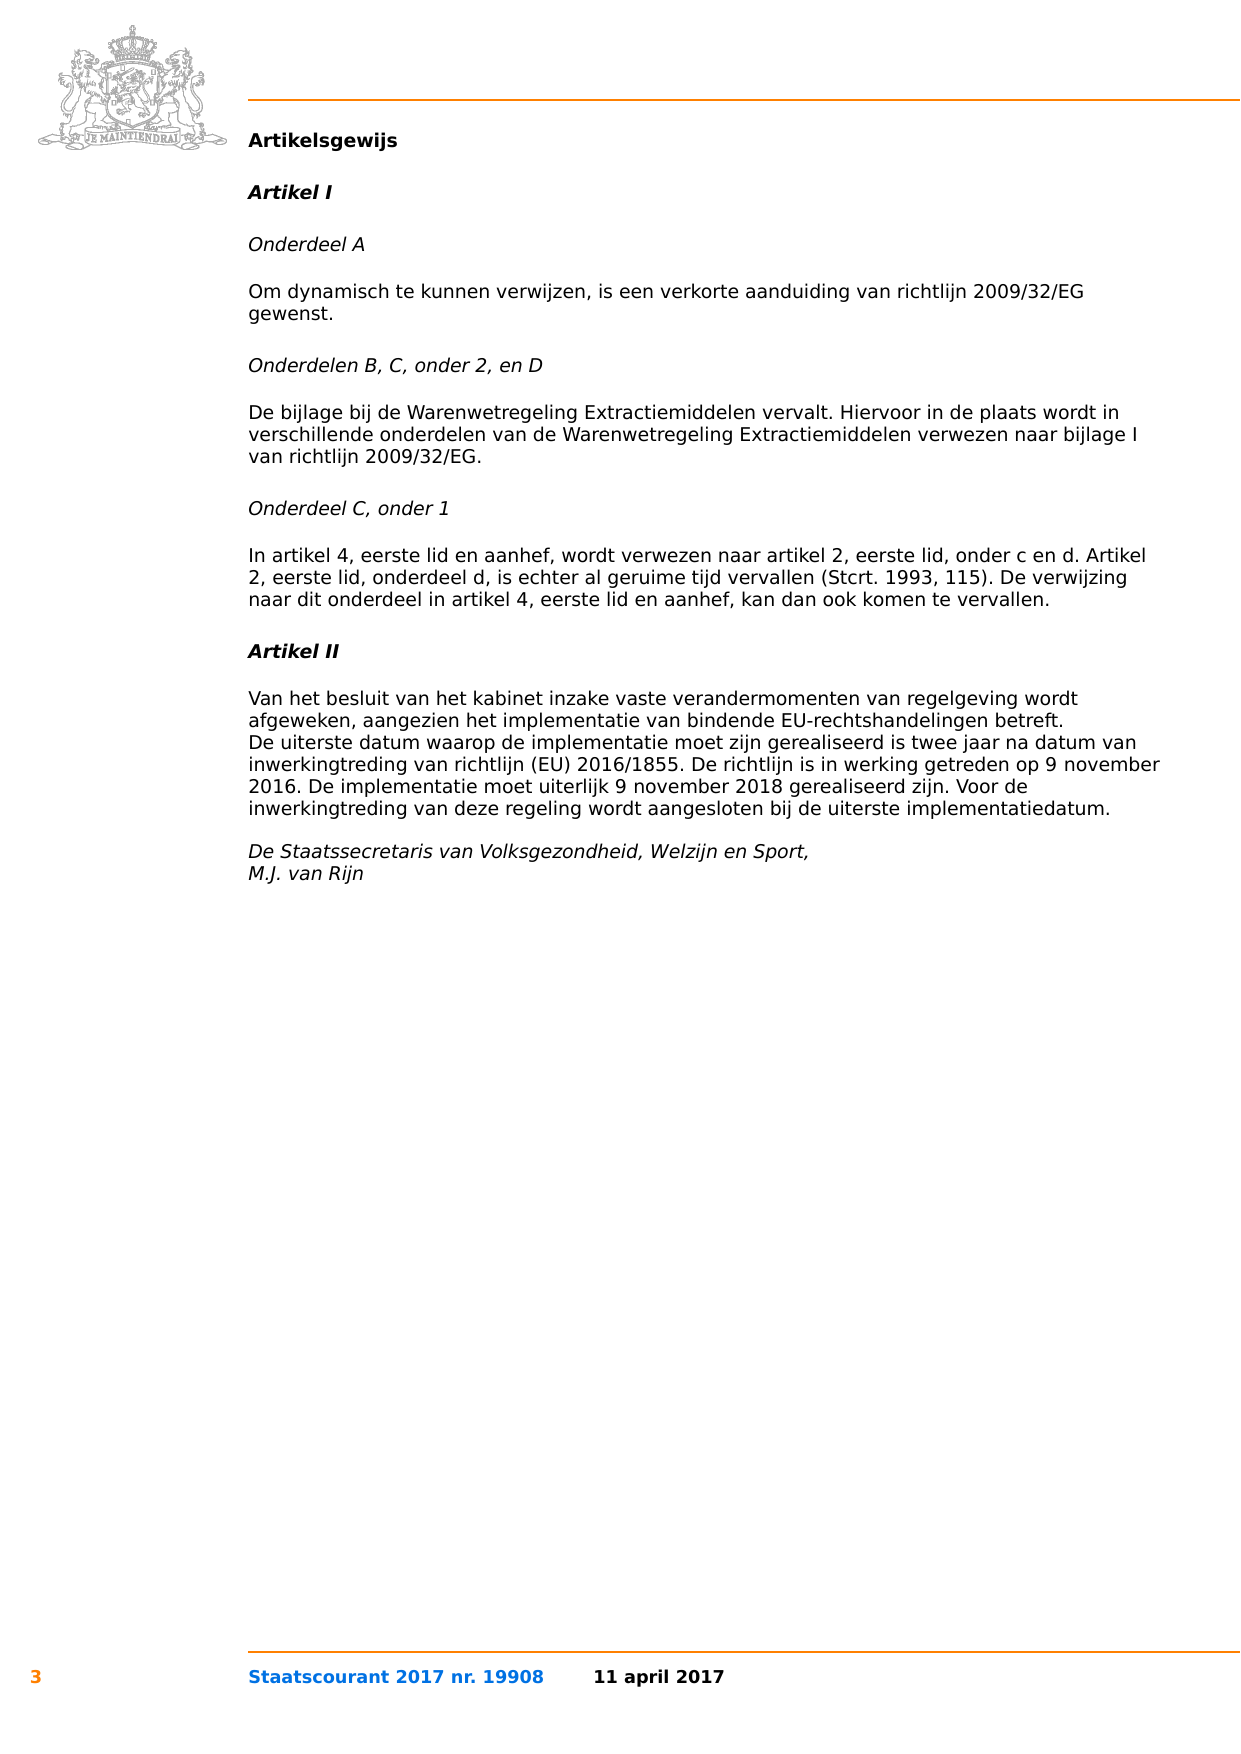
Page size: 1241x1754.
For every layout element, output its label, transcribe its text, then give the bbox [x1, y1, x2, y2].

subtitle Onderdeel C, onder 1 [248, 498, 1163, 520]
text Om dynamisch te kunnen verwijzen, is een verkorte aanduiding van richtlijn 2009/32/EG gewenst. [248, 281, 1163, 325]
picture [38, 25, 227, 150]
subtitle Artikelsgewijs [248, 130, 1163, 152]
subtitle Onderdelen B, C, onder 2, en D [248, 355, 1163, 377]
subtitle Artikel II [248, 641, 1163, 663]
subtitle Onderdeel A [248, 234, 1163, 256]
text De Staatssecretaris van Volksgezondheid, Welzijn en Sport, M.J. van Rijn [248, 841, 1163, 885]
subtitle Artikel I [248, 182, 1163, 204]
text De bijlage bij de Warenwetregeling Extractiemiddelen vervalt. Hiervoor in de plaats wordt in verschillende onderdelen van de Warenwetregeling Extractiemiddelen verwezen naar bijlage I van richtlijn 2009/32/EG. [248, 402, 1163, 468]
text Van het besluit van het kabinet inzake vaste verandermomenten van regelgeving wordt afgeweken, aangezien het implementatie van bindende EU-rechtshandelingen betreft. [248, 688, 1163, 732]
text In artikel 4, eerste lid en aanhef, wordt verwezen naar artikel 2, eerste lid, onder c en d. Artikel 2, eerste lid, onderdeel d, is echter al geruime tijd vervallen (Stcrt. 1993, 115). De verwijzing naar dit onderdeel in artikel 4, eerste lid en aanhef, kan dan ook komen te vervallen. [248, 545, 1163, 611]
text De uiterste datum waarop de implementatie moet zijn gerealiseerd is twee jaar na datum van inwerkingtreding van richtlijn (EU) 2016/1855. De richtlijn is in werking getreden op 9 november 2016. De implementatie moet uiterlijk 9 november 2018 gerealiseerd zijn. Voor de inwerkingtreding van deze regeling wordt aangesloten bij de uiterste implementatiedatum. [248, 732, 1163, 819]
